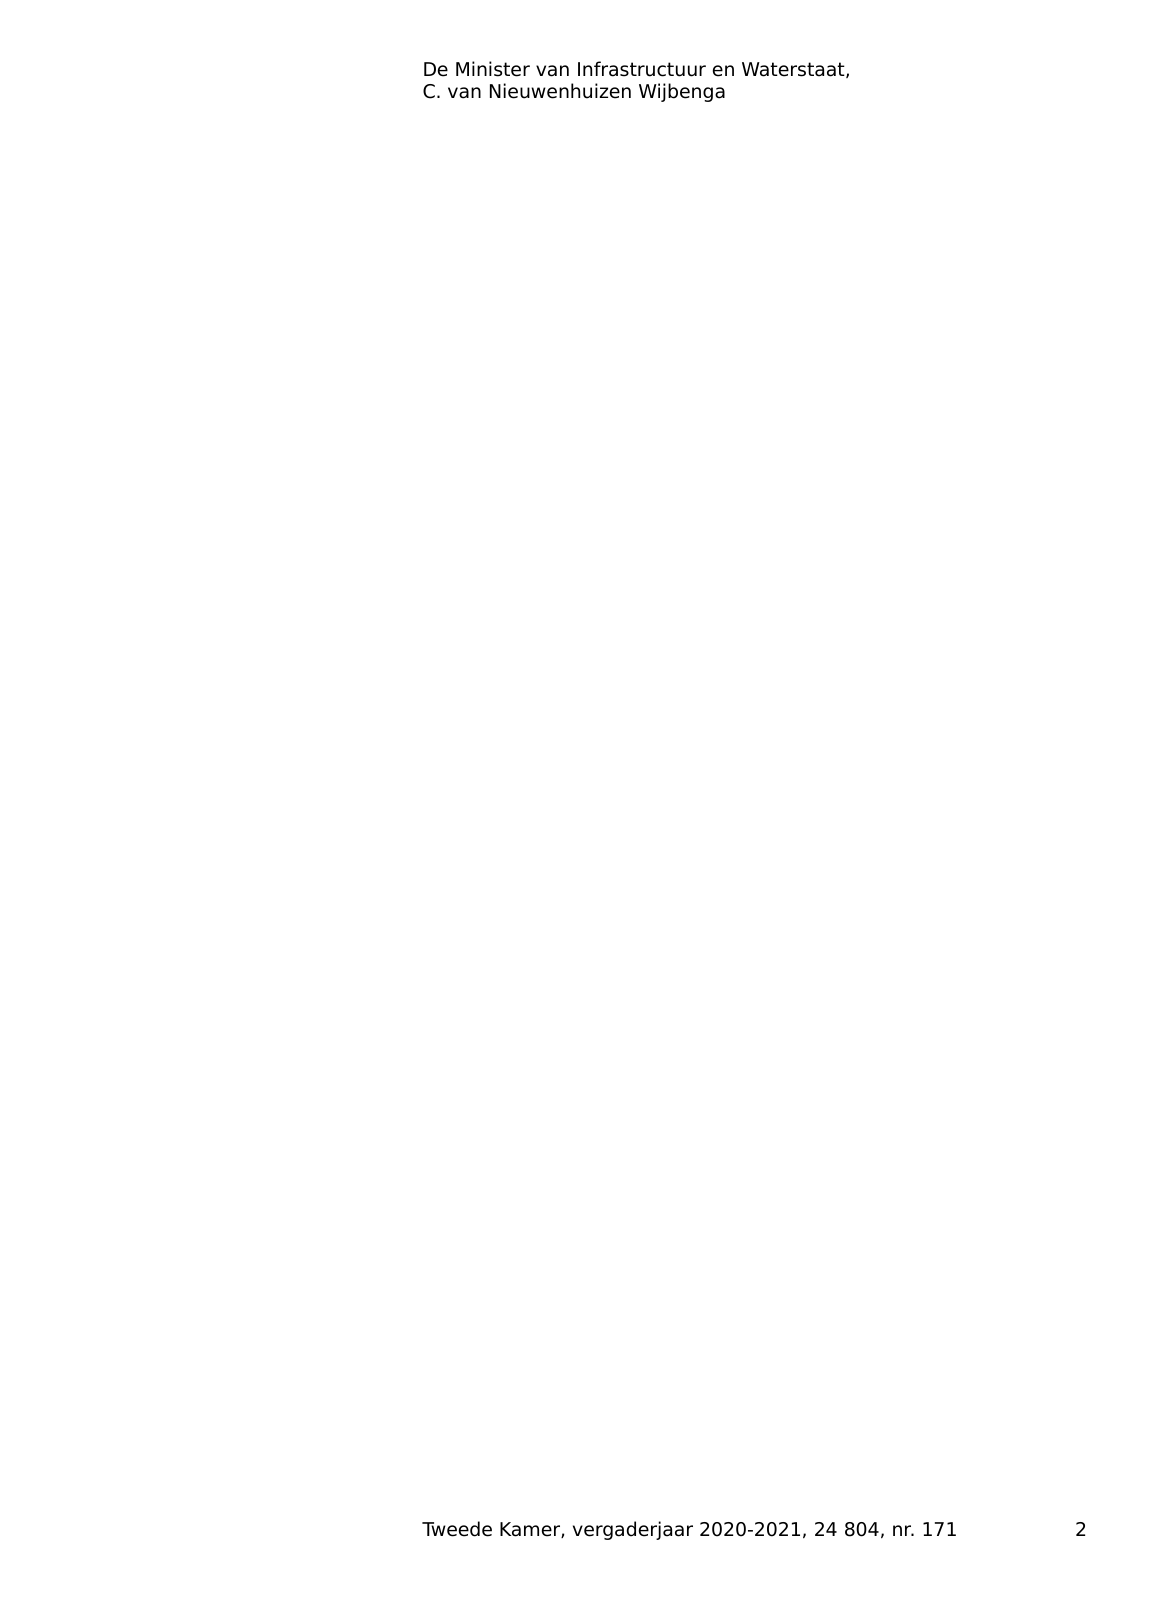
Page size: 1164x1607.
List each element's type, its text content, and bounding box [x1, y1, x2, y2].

text De Minister van Infrastructuur en Waterstaat, C. van Nieuwenhuizen Wijbenga [422, 59, 1087, 103]
